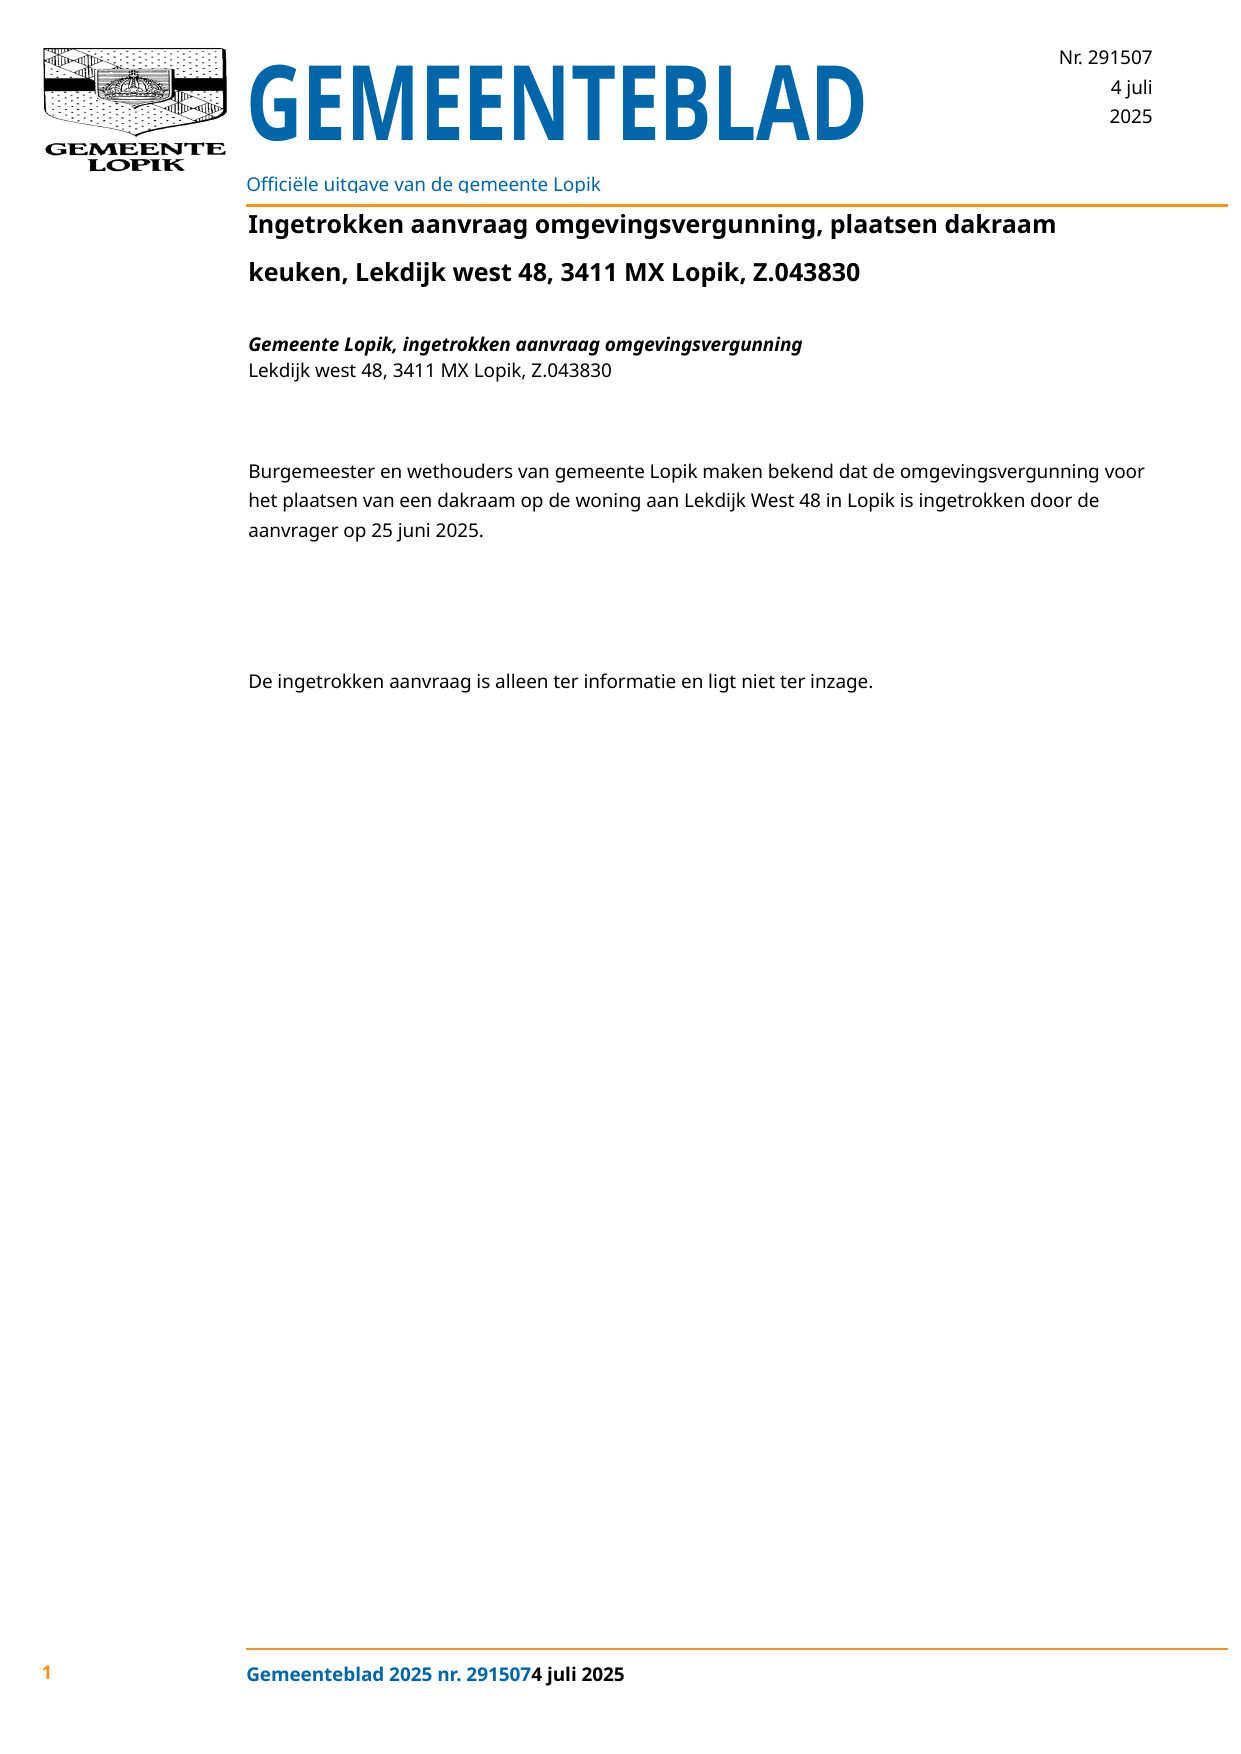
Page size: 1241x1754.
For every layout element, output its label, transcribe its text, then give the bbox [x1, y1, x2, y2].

text Lekdijk west 48, 3411 MX Lopik, Z.043830 [248, 357, 1152, 383]
picture [41, 47, 231, 172]
text Ingetrokken aanvraag omgevingsvergunning, plaatsen dakraam keuken, Lekdijk west 48, 3411 MX Lopik, Z.043830 [248, 207, 1152, 288]
text De ingetrokken aanvraag is alleen ter informatie en ligt niet ter inzage. [248, 668, 1152, 694]
text Burgemeester en wethouders van gemeente Lopik maken bekend dat de omgevingsvergunning voor het plaatsen van een dakraam op de woning aan Lekdijk West 48 in Lopik is ingetrokken door de aanvrager op 25 juni 2025. [248, 458, 1152, 543]
text Gemeente Lopik, ingetrokken aanvraag omgevingsvergunning [248, 331, 1152, 357]
